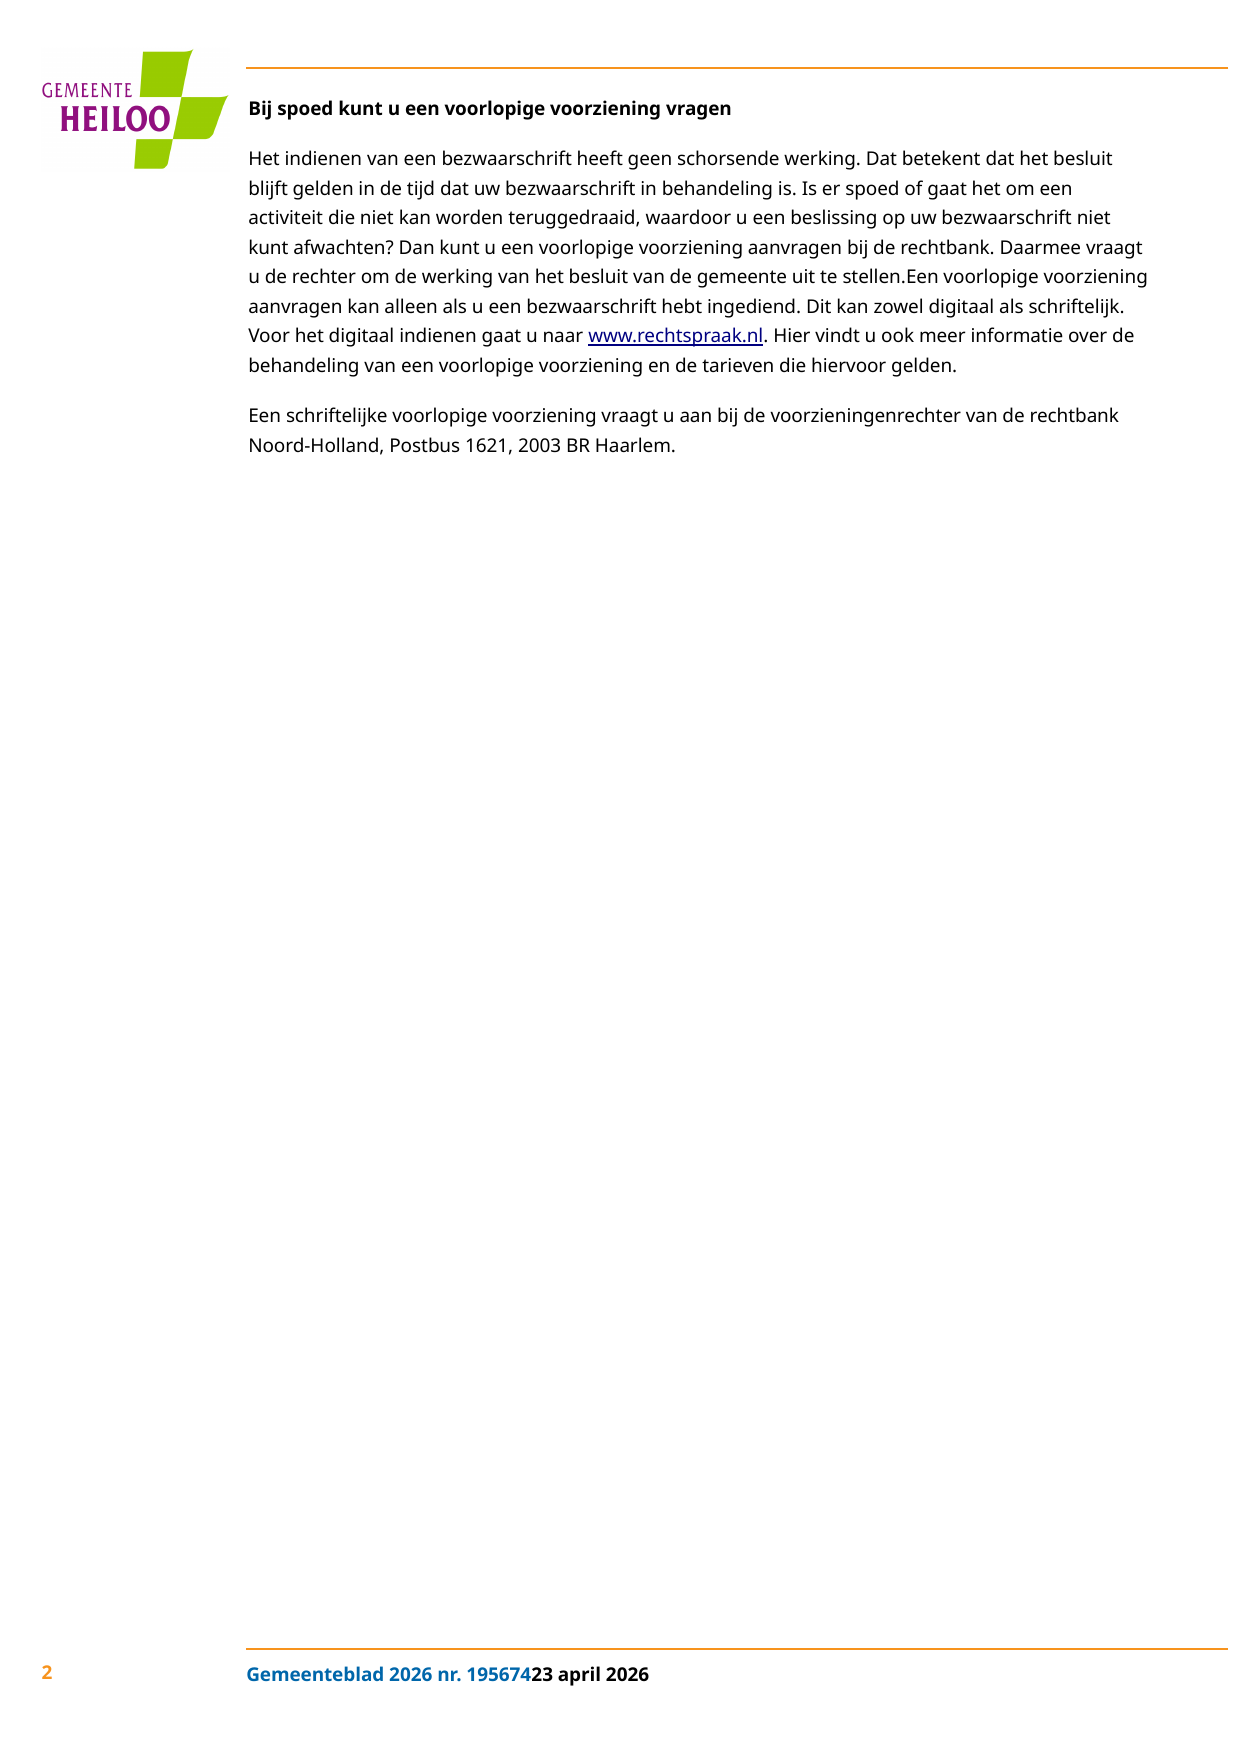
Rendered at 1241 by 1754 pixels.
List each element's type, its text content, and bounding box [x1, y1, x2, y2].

text Het indienen van een bezwaarschrift heeft geen schorsende werking. Dat betekent dat het besluit blijft gelden in de tijd dat uw bezwaarschrift in behandeling is. Is er spoed of gaat het om een activiteit die niet kan worden teruggedraaid, waardoor u een beslissing op uw bezwaarschrift niet kunt afwachten? Dan kunt u een voorlopige voorziening aanvragen bij de rechtbank. Daarmee vraagt u de rechter om de werking van het besluit van de gemeente uit te stellen.Een voorlopige voorziening aanvragen kan alleen als u een bezwaarschrift hebt ingediend. Dit kan zowel digitaal als schriftelijk. Voor het digitaal indienen gaat u naar www.rechtspraak.nl. Hier vindt u ook meer informatie over de behandeling van een voorlopige voorziening en de tarieven die hiervoor gelden. [248, 145, 1152, 378]
text Een schriftelijke voorlopige voorziening vraagt u aan bij de voorzieningenrechter van de rechtbank Noord-Holland, Postbus 1621, 2003 BR Haarlem. [248, 403, 1152, 458]
picture [41, 47, 231, 172]
text Bij spoed kunt u een voorlopige voorziening vragen [248, 95, 1152, 121]
